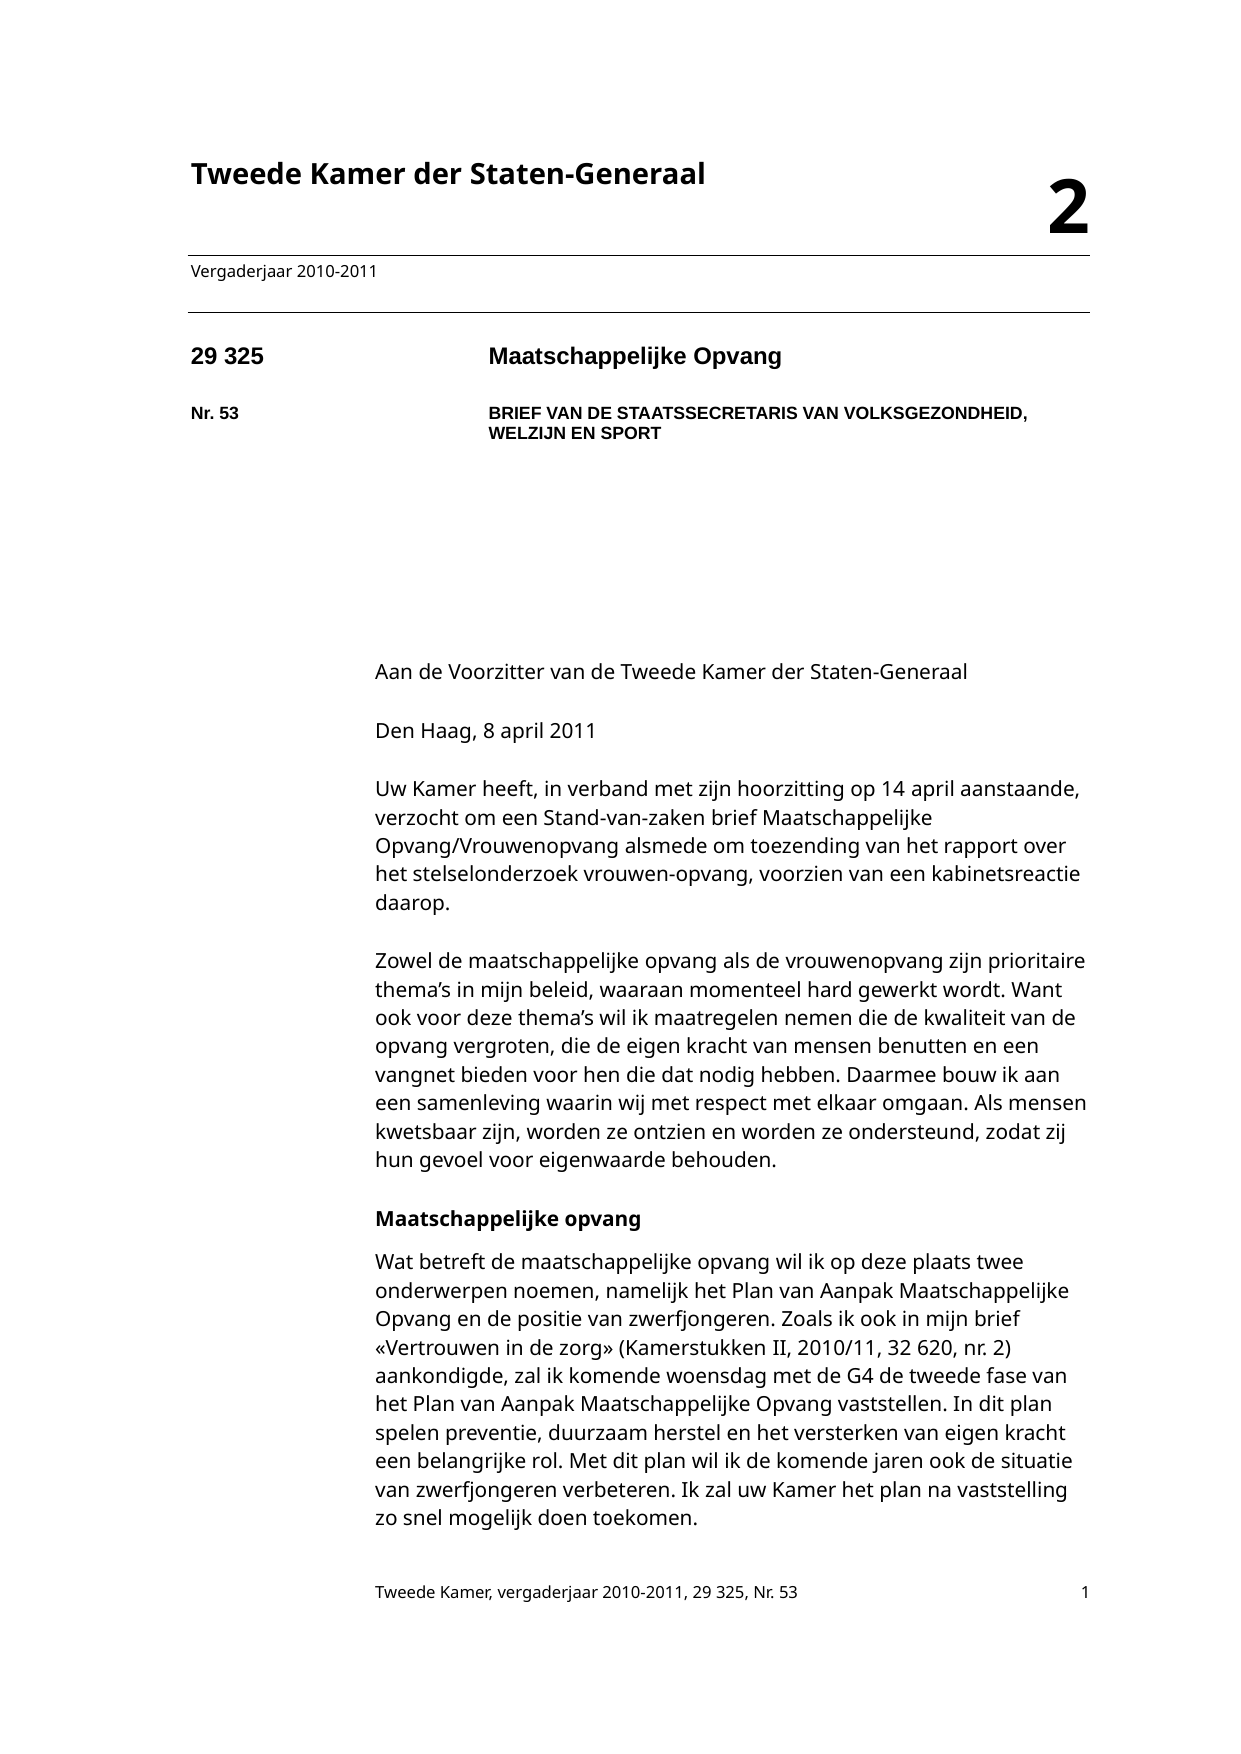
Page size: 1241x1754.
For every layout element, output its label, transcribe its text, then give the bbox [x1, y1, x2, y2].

table_cell [485, 256, 1090, 312]
table_cell Nr. 53 [188, 399, 485, 539]
text Aan de Voorzitter van de Tweede Kamer der Staten-Generaal [375, 657, 1090, 686]
table_cell Maatschappelijke Opvang [485, 339, 1090, 399]
text Zowel de maatschappelijke opvang als de vrouwenopvang zijn prioritaire thema’s in mijn beleid, waaraan momenteel hard gewerkt wordt. Want ook voor deze thema’s wil ik maatregelen nemen die de kwaliteit van de opvang vergroten, die de eigen kracht van mensen benutten en een vangnet bieden voor hen die dat nodig hebben. Daarmee bouw ik aan een samenleving waarin wij met respect met elkaar omgaan. Als mensen kwetsbaar zijn, worden ze ontzien en worden ze ondersteund, zodat zij hun gevoel voor eigenwaarde behouden. [375, 946, 1090, 1174]
table_cell Vergaderjaar 2010-2011 [188, 256, 485, 312]
table_header 2 [910, 150, 1090, 255]
table_cell [485, 313, 1090, 339]
text Uw Kamer heeft, in verband met zijn hoorzitting op 14 april aanstaande, verzocht om een Stand-van-zaken brief Maatschappelijke Opvang/Vrouwenopvang alsmede om toezending van het rapport over het stelselonderzoek vrouwen-opvang, voorzien van een kabinetsreactie daarop. [375, 774, 1090, 916]
text Maatschappelijke opvang [375, 1204, 1090, 1232]
text Den Haag, 8 april 2011 [375, 716, 1090, 744]
table_cell [188, 313, 485, 339]
table_cell 29 325 [188, 339, 485, 399]
table_header Tweede Kamer der Staten-Generaal [188, 150, 909, 255]
table_cell BRIEF VAN DE STAATSSECRETARIS VAN VOLKSGEZONDHEID, WELZIJN EN SPORT [485, 399, 1090, 539]
text Wat betreft de maatschappelijke opvang wil ik op deze plaats twee onderwerpen noemen, namelijk het Plan van Aanpak Maatschappelijke Opvang en de positie van zwerfjongeren. Zoals ik ook in mijn brief «Vertrouwen in de zorg» (Kamerstukken II, 2010/11, 32 620, nr. 2) aankondigde, zal ik komende woensdag met de G4 de tweede fase van het Plan van Aanpak Maatschappelijke Opvang vaststellen. In dit plan spelen preventie, duurzaam herstel en het versterken van eigen kracht een belangrijke rol. Met dit plan wil ik de komende jaren ook de situatie van zwerfjongeren verbeteren. Ik zal uw Kamer het plan na vaststelling zo snel mogelijk doen toekomen. [375, 1247, 1090, 1532]
